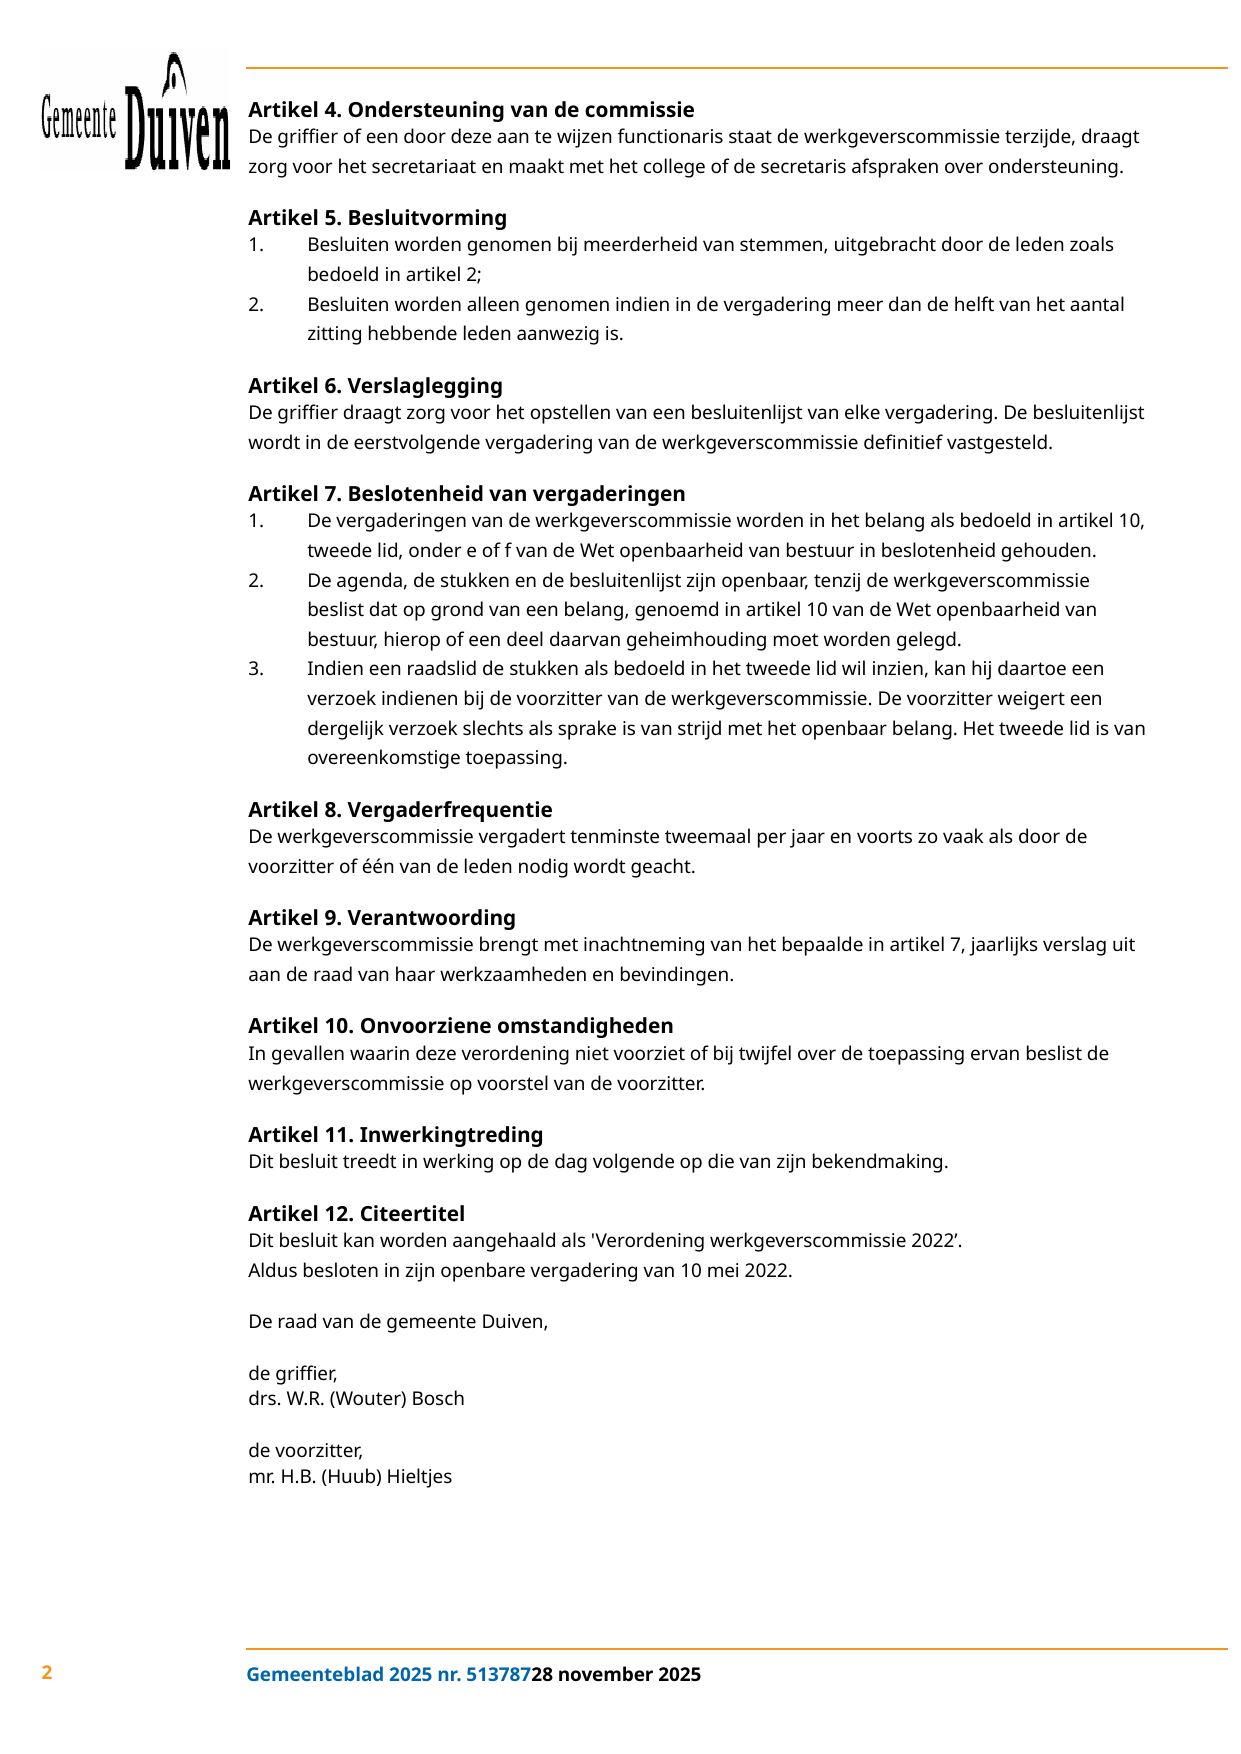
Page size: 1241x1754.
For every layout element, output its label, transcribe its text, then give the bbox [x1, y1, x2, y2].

text Aldus besloten in zijn openbare vergadering van 10 mei 2022. [248, 1257, 1152, 1283]
text De raad van de gemeente Duiven, [248, 1308, 1152, 1334]
picture [41, 47, 231, 172]
text de voorzitter, [248, 1437, 1152, 1463]
text Artikel 8. Vergaderfrequentie [248, 795, 1152, 823]
text Artikel 7. Beslotenheid van vergaderingen [248, 479, 1152, 508]
text de griffier, [248, 1360, 1152, 1386]
list Indien een raadslid de stukken als bedoeld in het tweede lid wil inzien, kan hij daartoe een verzoek indienen bij de voorzitter van de werkgeverscommissie. De voorzitter weigert een dergelijk verzoek slechts als sprake is van strijd met het openbaar belang. Het tweede lid is van overeenkomstige toepassing. [248, 656, 1152, 770]
text Artikel 4. Ondersteuning van de commissie [248, 95, 1152, 123]
text Artikel 11. Inwerkingtreding [248, 1120, 1152, 1148]
list De agenda, de stukken en de besluitenlijst zijn openbaar, tenzij de werkgeverscommissie beslist dat op grond van een belang, genoemd in artikel 10 van de Wet openbaarheid van bestuur, hierop of een deel daarvan geheimhouding moet worden gelegd. [248, 567, 1152, 652]
list Besluiten worden alleen genomen indien in de vergadering meer dan de helft van het aantal zitting hebbende leden aanwezig is. [248, 291, 1152, 346]
text Artikel 10. Onvoorziene omstandigheden [248, 1012, 1152, 1040]
text De werkgeverscommissie vergadert tenminste tweemaal per jaar en voorts zo vaak als door de voorzitter of één van de leden nodig wordt geacht. [248, 823, 1152, 878]
text De griffier of een door deze aan te wijzen functionaris staat de werkgeverscommissie terzijde, draagt zorg voor het secretariaat en maakt met het college of de secretaris afspraken over ondersteuning. [248, 123, 1152, 178]
text Artikel 5. Besluitvorming [248, 203, 1152, 232]
text De werkgeverscommissie brengt met inachtneming van het bepaalde in artikel 7, jaarlijks verslag uit aan de raad van haar werkzaamheden en bevindingen. [248, 932, 1152, 987]
text In gevallen waarin deze verordening niet voorziet of bij twijfel over de toepassing ervan beslist de werkgeverscommissie op voorstel van de voorzitter. [248, 1040, 1152, 1095]
text mr. H.B. (Huub) Hieltjes [248, 1463, 1152, 1488]
list De vergaderingen van de werkgeverscommissie worden in het belang als bedoeld in artikel 10, tweede lid, onder e of f van de Wet openbaarheid van bestuur in beslotenheid gehouden. [248, 508, 1152, 563]
text Artikel 9. Verantwoording [248, 903, 1152, 932]
text De griffier draagt zorg voor het opstellen van een besluitenlijst van elke vergadering. De besluitenlijst wordt in de eerstvolgende vergadering van de werkgeverscommissie definitief vastgesteld. [248, 399, 1152, 454]
text Dit besluit treedt in werking op de dag volgende op die van zijn bekendmaking. [248, 1148, 1152, 1174]
text Dit besluit kan worden aangehaald als 'Verordening werkgeverscommissie 2022’. [248, 1227, 1152, 1253]
text drs. W.R. (Wouter) Bosch [248, 1386, 1152, 1411]
text Artikel 6. Verslaglegging [248, 371, 1152, 399]
text Artikel 12. Citeertitel [248, 1199, 1152, 1227]
list Besluiten worden genomen bij meerderheid van stemmen, uitgebracht door de leden zoals bedoeld in artikel 2; [248, 232, 1152, 287]
